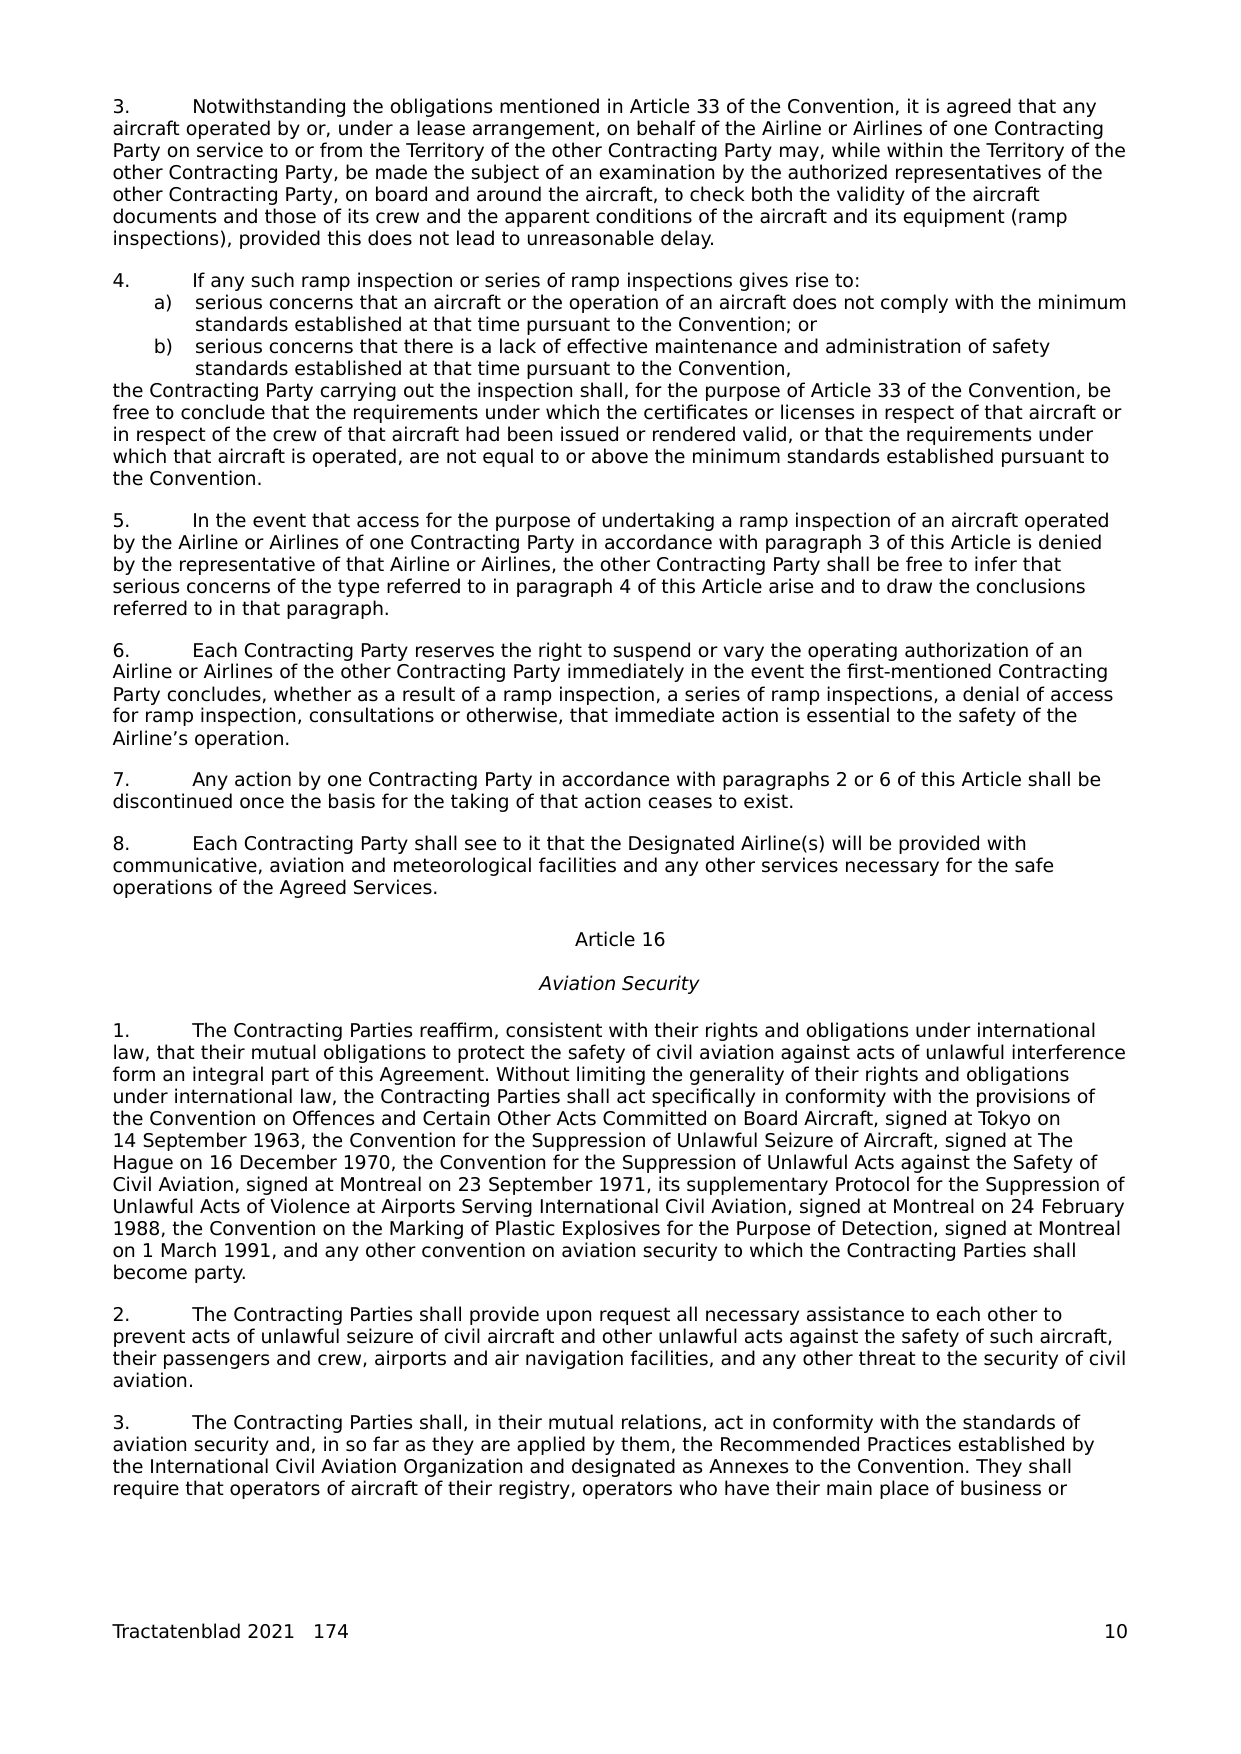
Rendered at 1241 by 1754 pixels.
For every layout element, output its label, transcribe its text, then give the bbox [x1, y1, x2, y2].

text 1. The Contracting Parties reaffirm, consistent with their rights and obligations under international law, that their mutual obligations to protect the safety of civil aviation against acts of unlawful interference form an integral part of this Agreement. Without limiting the generality of their rights and obligations under international law, the Contracting Parties shall act specifically in conformity with the provisions of the Convention on Offences and Certain Other Acts Committed on Board Aircraft, signed at Tokyo on 14 September 1963, the Convention for the Suppression of Unlawful Seizure of Aircraft, signed at The Hague on 16 December 1970, the Convention for the Suppression of Unlawful Acts against the Safety of Civil Aviation, signed at Montreal on 23 September 1971, its supplementary Protocol for the Suppression of Unlawful Acts of Violence at Airports Serving International Civil Aviation, signed at Montreal on 24 February 1988, the Convention on the Marking of Plastic Explosives for the Purpose of Detection, signed at Montreal on 1 March 1991, and any other convention on aviation security to which the Contracting Parties shall become party. [112, 1020, 1128, 1284]
text 3. Notwithstanding the obligations mentioned in Article 33 of the Convention, it is agreed that any aircraft operated by or, under a lease arrangement, on behalf of the Airline or Airlines of one Contracting Party on service to or from the Territory of the other Contracting Party may, while within the Territory of the other Contracting Party, be made the subject of an examination by the authorized representatives of the other Contracting Party, on board and around the aircraft, to check both the validity of the aircraft documents and those of its crew and the apparent conditions of the aircraft and its equipment (ramp inspections), provided this does not lead to unreasonable delay. [112, 96, 1128, 250]
text 5. In the event that access for the purpose of undertaking a ramp inspection of an aircraft operated by the Airline or Airlines of one Contracting Party in accordance with paragraph 3 of this Article is denied by the representative of that Airline or Airlines, the other Contracting Party shall be free to infer that serious concerns of the type referred to in paragraph 4 of this Article arise and to draw the conclusions referred to in that paragraph. [112, 509, 1128, 619]
text 4. If any such ramp inspection or series of ramp inspections gives rise to: [112, 270, 1128, 292]
text b) serious concerns that there is a lack of effective maintenance and administration of safety standards established at that time pursuant to the Convention, [153, 336, 1128, 380]
text 3. The Contracting Parties shall, in their mutual relations, act in conformity with the standards of aviation security and, in so far as they are applied by them, the Recommended Practices established by the International Civil Aviation Organization and designated as Annexes to the Convention. They shall require that operators of aircraft of their registry, operators who have their main place of business or [112, 1412, 1128, 1500]
text 2. The Contracting Parties shall provide upon request all necessary assistance to each other to prevent acts of unlawful seizure of civil aircraft and other unlawful acts against the safety of such aircraft, their passengers and crew, airports and air navigation facilities, and any other threat to the security of civil aviation. [112, 1304, 1128, 1392]
text 8. Each Contracting Party shall see to it that the Designated Airline(s) will be provided with communicative, aviation and meteorological facilities and any other services necessary for the safe operations of the Agreed Services. [112, 833, 1128, 899]
text 6. Each Contracting Party reserves the right to suspend or vary the operating authorization of an Airline or Airlines of the other Contracting Party immediately in the event the first-mentioned Contracting Party concludes, whether as a result of a ramp inspection, a series of ramp inspections, a denial of access for ramp inspection, consultations or otherwise, that immediate action is essential to the safety of the Airline’s operation. [112, 639, 1128, 749]
text the Contracting Party carrying out the inspection shall, for the purpose of Article 33 of the Convention, be free to conclude that the requirements under which the certificates or licenses in respect of that aircraft or in respect of the crew of that aircraft had been issued or rendered valid, or that the requirements under which that aircraft is operated, are not equal to or above the minimum standards established pursuant to the Convention. [112, 380, 1128, 489]
text a) serious concerns that an aircraft or the operation of an aircraft does not comply with the minimum standards established at that time pursuant to the Convention; or [153, 292, 1128, 336]
text 7. Any action by one Contracting Party in accordance with paragraphs 2 or 6 of this Article shall be discontinued once the basis for the taking of that action ceases to exist. [112, 769, 1128, 813]
subtitle Article 16 Aviation Security [112, 929, 1128, 995]
